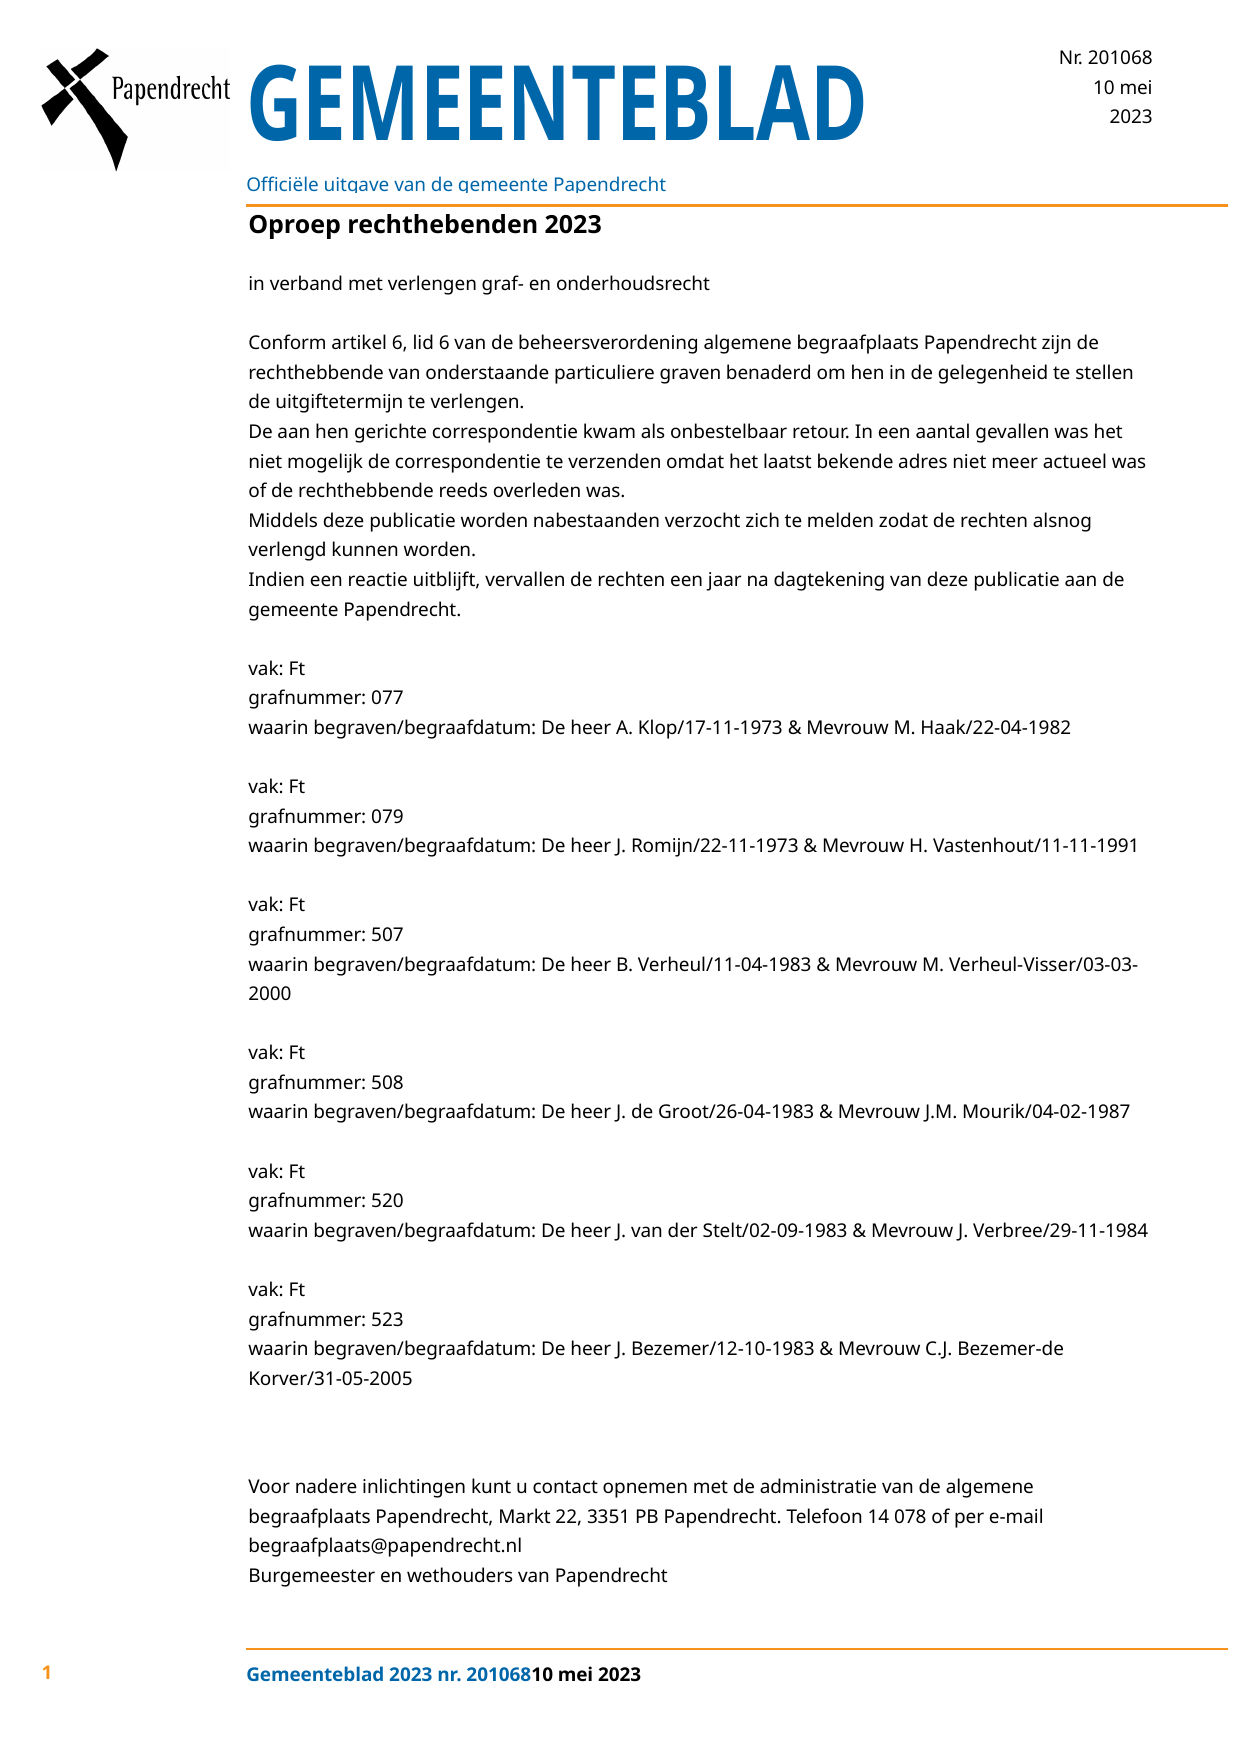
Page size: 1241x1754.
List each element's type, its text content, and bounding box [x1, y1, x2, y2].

text vak: Ft [248, 655, 1152, 681]
text grafnummer: 507 [248, 921, 1152, 947]
text waarin begraven/begraafdatum: De heer A. Klop/17-11-1973 & Mevrouw M. Haak/22-04-1982 [248, 714, 1152, 740]
text in verband met verlengen graf- en onderhoudsrecht [248, 270, 1152, 296]
text waarin begraven/begraafdatum: De heer J. de Groot/26-04-1983 & Mevrouw J.M. Mourik/04-02-1987 [248, 1099, 1152, 1124]
text Oproep rechthebenden 2023 [248, 207, 1152, 241]
picture [41, 47, 231, 172]
text Indien een reactie uitblijft, vervallen de rechten een jaar na dagtekening van deze publicatie aan de gemeente Papendrecht. [248, 566, 1152, 621]
text vak: Ft [248, 892, 1152, 917]
text grafnummer: 523 [248, 1306, 1152, 1331]
text Burgemeester en wethouders van Papendrecht [248, 1562, 1152, 1588]
text waarin begraven/begraafdatum: De heer B. Verheul/11-04-1983 & Mevrouw M. Verheul-Visser/03-03-2000 [248, 951, 1152, 1006]
text waarin begraven/begraafdatum: De heer J. Bezemer/12-10-1983 & Mevrouw C.J. Bezemer-de Korver/31-05-2005 [248, 1335, 1152, 1391]
text waarin begraven/begraafdatum: De heer J. Romijn/22-11-1973 & Mevrouw H. Vastenhout/11-11-1991 [248, 832, 1152, 858]
text grafnummer: 079 [248, 803, 1152, 828]
text Middels deze publicatie worden nabestaanden verzocht zich te melden zodat de rechten alsnog verlengd kunnen worden. [248, 507, 1152, 562]
text vak: Ft [248, 773, 1152, 799]
text Conform artikel 6, lid 6 van de beheersverordening algemene begraafplaats Papendrecht zijn de rechthebbende van onderstaande particuliere graven benaderd om hen in de gelegenheid te stellen de uitgiftetermijn te verlengen. [248, 329, 1152, 414]
text De aan hen gerichte correspondentie kwam als onbestelbaar retour. In een aantal gevallen was het niet mogelijk de correspondentie te verzenden omdat het laatst bekende adres niet meer actueel was of de rechthebbende reeds overleden was. [248, 418, 1152, 503]
text waarin begraven/begraafdatum: De heer J. van der Stelt/02-09-1983 & Mevrouw J. Verbree/29-11-1984 [248, 1217, 1152, 1243]
text vak: Ft [248, 1276, 1152, 1302]
text grafnummer: 508 [248, 1069, 1152, 1095]
text Voor nadere inlichtingen kunt u contact opnemen met de administratie van de algemene begraafplaats Papendrecht, Markt 22, 3351 PB Papendrecht. Telefoon 14 078 of per e-mail begraafplaats@papendrecht.nl [248, 1473, 1152, 1558]
text vak: Ft [248, 1039, 1152, 1065]
text grafnummer: 077 [248, 684, 1152, 710]
text vak: Ft [248, 1158, 1152, 1183]
text grafnummer: 520 [248, 1187, 1152, 1213]
